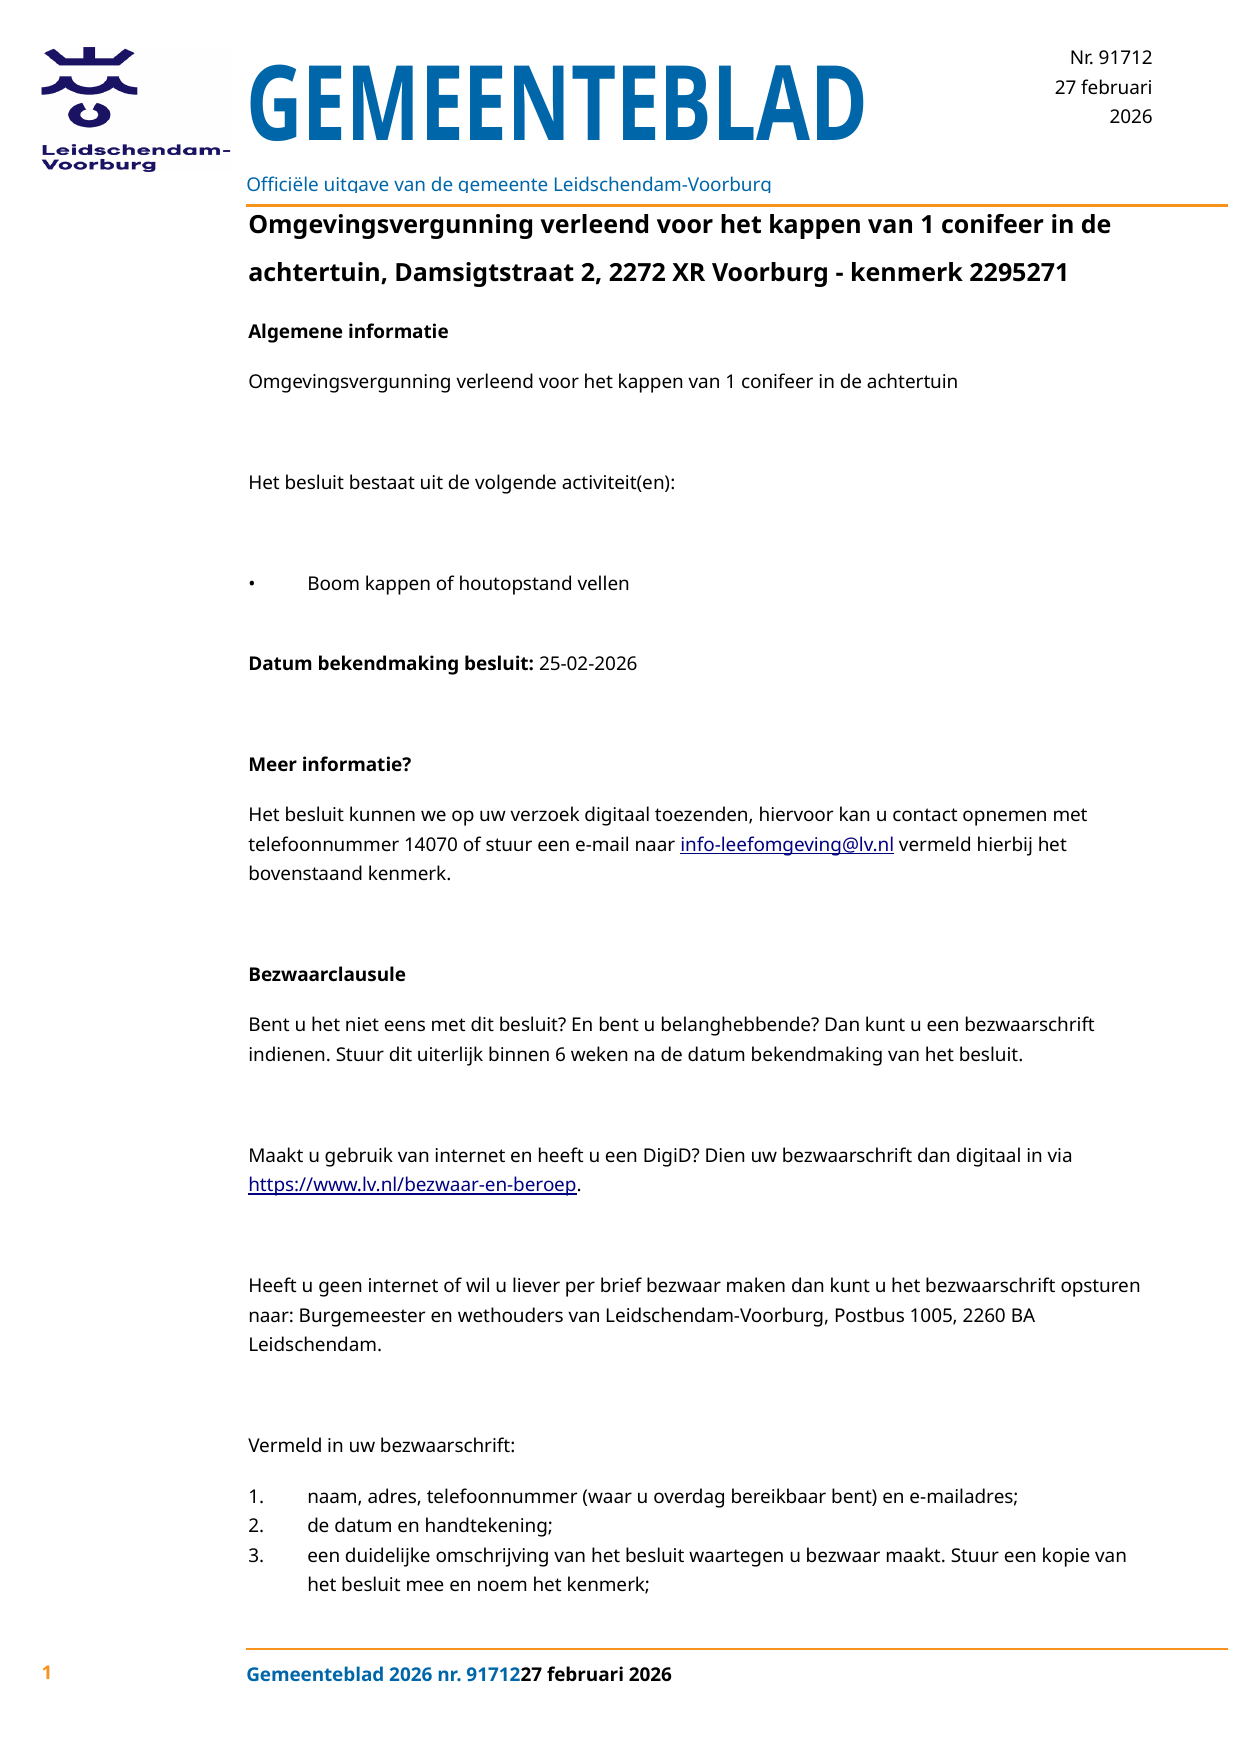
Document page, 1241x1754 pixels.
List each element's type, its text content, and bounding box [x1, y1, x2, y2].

text Omgevingsvergunning verleend voor het kappen van 1 conifeer in de achtertuin, Damsigtstraat 2, 2272 XR Voorburg - kenmerk 2295271 [248, 207, 1152, 288]
text Bent u het niet eens met dit besluit? En bent u belanghebbende? Dan kunt u een bezwaarschrift indienen. Stuur dit uiterlijk binnen 6 weken na de datum bekendmaking van het besluit. [248, 1012, 1152, 1067]
list de datum en handtekening; [248, 1512, 1152, 1538]
text Heeft u geen internet of wil u liever per brief bezwaar maken dan kunt u het bezwaarschrift opsturen naar: Burgemeester en wethouders van Leidschendam-Voorburg, Postbus 1005, 2260 BA Leidschendam. [248, 1272, 1152, 1357]
list een duidelijke omschrijving van het besluit waartegen u bezwaar maakt. Stuur een kopie van het besluit mee en noem het kenmerk; [248, 1542, 1152, 1597]
text Het besluit bestaat uit de volgende activiteit(en): [248, 469, 1152, 495]
list Boom kappen of houtopstand vellen [248, 570, 1152, 596]
text Algemene informatie [248, 318, 1152, 344]
text Omgevingsvergunning verleend voor het kappen van 1 conifeer in de achtertuin [248, 368, 1152, 394]
text Het besluit kunnen we op uw verzoek digitaal toezenden, hiervoor kan u contact opnemen met telefoonnummer 14070 of stuur een e-mail naar info-leefomgeving@lv.nl vermeld hierbij het bovenstaand kenmerk. [248, 801, 1152, 886]
text Vermeld in uw bezwaarschrift: [248, 1432, 1152, 1458]
text Meer informatie? [248, 751, 1152, 777]
text Bezwaarclausule [248, 961, 1152, 987]
text Maakt u gebruik van internet en heeft u een DigiD? Dien uw bezwaarschrift dan digitaal in via https://www.lv.nl/bezwaar-en-beroep. [248, 1142, 1152, 1197]
text Datum bekendmaking besluit: 25-02-2026 [248, 650, 1152, 676]
list naam, adres, telefoonnummer (waar u overdag bereikbaar bent) en e-mailadres; [248, 1483, 1152, 1509]
picture [41, 47, 231, 172]
